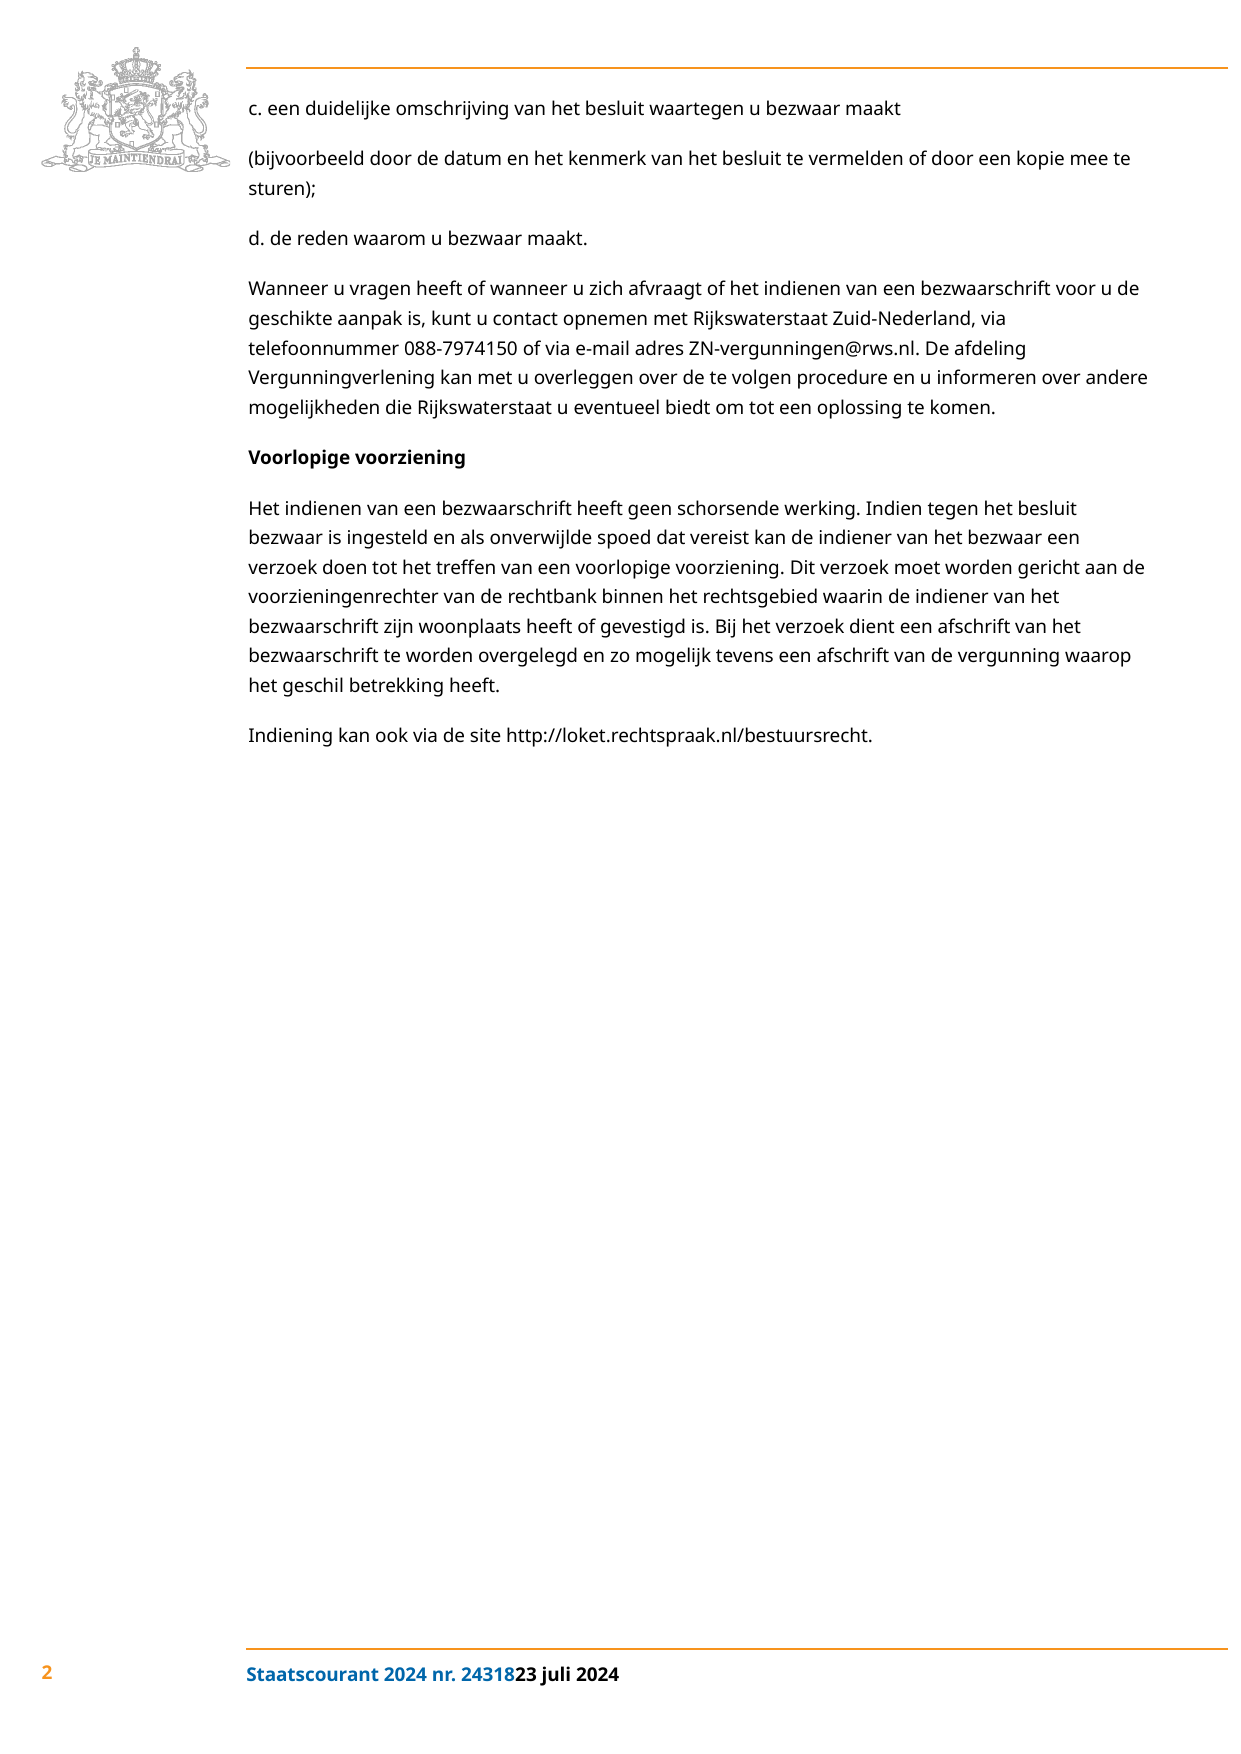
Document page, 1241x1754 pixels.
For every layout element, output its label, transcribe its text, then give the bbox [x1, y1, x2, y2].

text (bijvoorbeeld door de datum en het kenmerk van het besluit te vermelden of door een kopie mee te sturen); [248, 145, 1152, 201]
text Indiening kan ook via de site http://loket.rechtspraak.nl/bestuursrecht. [248, 723, 1152, 748]
text Het indienen van een bezwaarschrift heeft geen schorsende werking. Indien tegen het besluit bezwaar is ingesteld en als onverwijlde spoed dat vereist kan de indiener van het bezwaar een verzoek doen tot het treffen van een voorlopige voorziening. Dit verzoek moet worden gericht aan de voorzieningenrechter van de rechtbank binnen het rechtsgebied waarin de indiener van het bezwaarschrift zijn woonplaats heeft of gevestigd is. Bij het verzoek dient een afschrift van het bezwaarschrift te worden overgelegd en zo mogelijk tevens een afschrift van de vergunning waarop het geschil betrekking heeft. [248, 495, 1152, 698]
text d. de reden waarom u bezwaar maakt. [248, 225, 1152, 251]
text Wanneer u vragen heeft of wanneer u zich afvraagt of het indienen van een bezwaarschrift voor u de geschikte aanpak is, kunt u contact opnemen met Rijkswaterstaat Zuid-Nederland, via telefoonnummer 088-7974150 of via e-mail adres ZN-vergunningen@rws.nl. De afdeling Vergunningverlening kan met u overleggen over de te volgen procedure en u informeren over andere mogelijkheden die Rijkswaterstaat u eventueel biedt om tot een oplossing te komen. [248, 276, 1152, 420]
picture [41, 47, 231, 172]
text c. een duidelijke omschrijving van het besluit waartegen u bezwaar maakt [248, 95, 1152, 121]
text Voorlopige voorziening [248, 444, 1152, 470]
